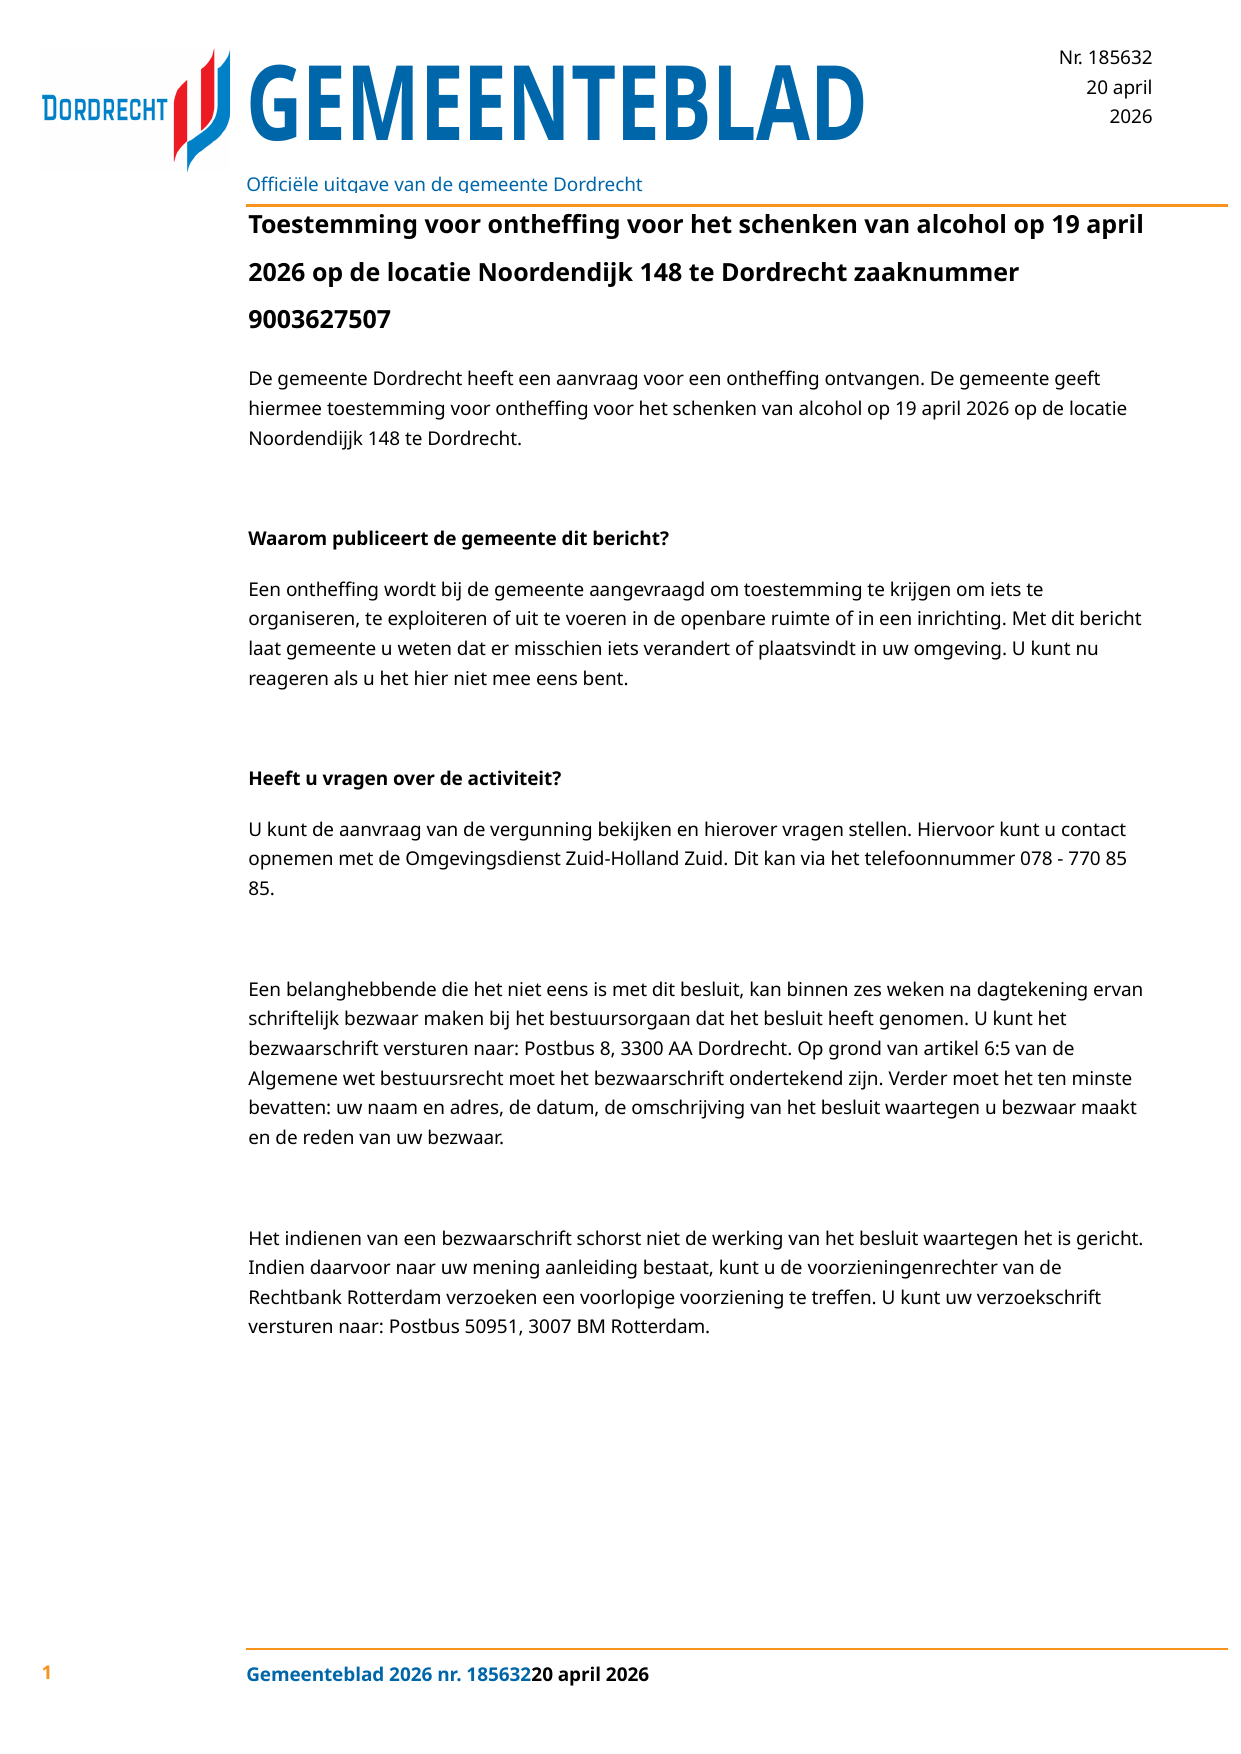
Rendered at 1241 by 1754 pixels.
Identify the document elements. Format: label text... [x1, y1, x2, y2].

text De gemeente Dordrecht heeft een aanvraag voor een ontheffing ontvangen. De gemeente geeft hiermee toestemming voor ontheffing voor het schenken van alcohol op 19 april 2026 op de locatie Noordendijjk 148 te Dordrecht. [248, 366, 1152, 450]
text U kunt de aanvraag van de vergunning bekijken en hierover vragen stellen. Hiervoor kunt u contact opnemen met de Omgevingsdienst Zuid-Holland Zuid. Dit kan via het telefoonnummer 078 - 770 85 85. [248, 816, 1152, 901]
text Een belanghebbende die het niet eens is met dit besluit, kan binnen zes weken na dagtekening ervan schriftelijk bezwaar maken bij het bestuursorgaan dat het besluit heeft genomen. U kunt het bezwaarschrift versturen naar: Postbus 8, 3300 AA Dordrecht. Op grond van artikel 6:5 van de Algemene wet bestuursrecht moet het bezwaarschrift ondertekend zijn. Verder moet het ten minste bevatten: uw naam en adres, de datum, de omschrijving van het besluit waartegen u bezwaar maakt en de reden van uw bezwaar. [248, 976, 1152, 1149]
text Heeft u vragen over de activiteit? [248, 766, 1152, 791]
text Een ontheffing wordt bij de gemeente aangevraagd om toestemming te krijgen om iets te organiseren, te exploiteren of uit te voeren in de openbare ruimte of in een inrichting. Met dit bericht laat gemeente u weten dat er misschien iets verandert of plaatsvindt in uw omgeving. U kunt nu reageren als u het hier niet mee eens bent. [248, 576, 1152, 690]
text Waarom publiceert de gemeente dit bericht? [248, 526, 1152, 551]
text Het indienen van een bezwaarschrift schorst niet de werking van het besluit waartegen het is gericht. Indien daarvoor naar uw mening aanleiding bestaat, kunt u de voorzieningenrechter van de Rechtbank Rotterdam verzoeken een voorlopige voorziening te treffen. U kunt uw verzoekschrift versturen naar: Postbus 50951, 3007 BM Rotterdam. [248, 1225, 1152, 1339]
text Toestemming voor ontheffing voor het schenken van alcohol op 19 april 2026 op de locatie Noordendijk 148 te Dordrecht zaaknummer 9003627507 [248, 207, 1152, 336]
picture [41, 47, 231, 172]
